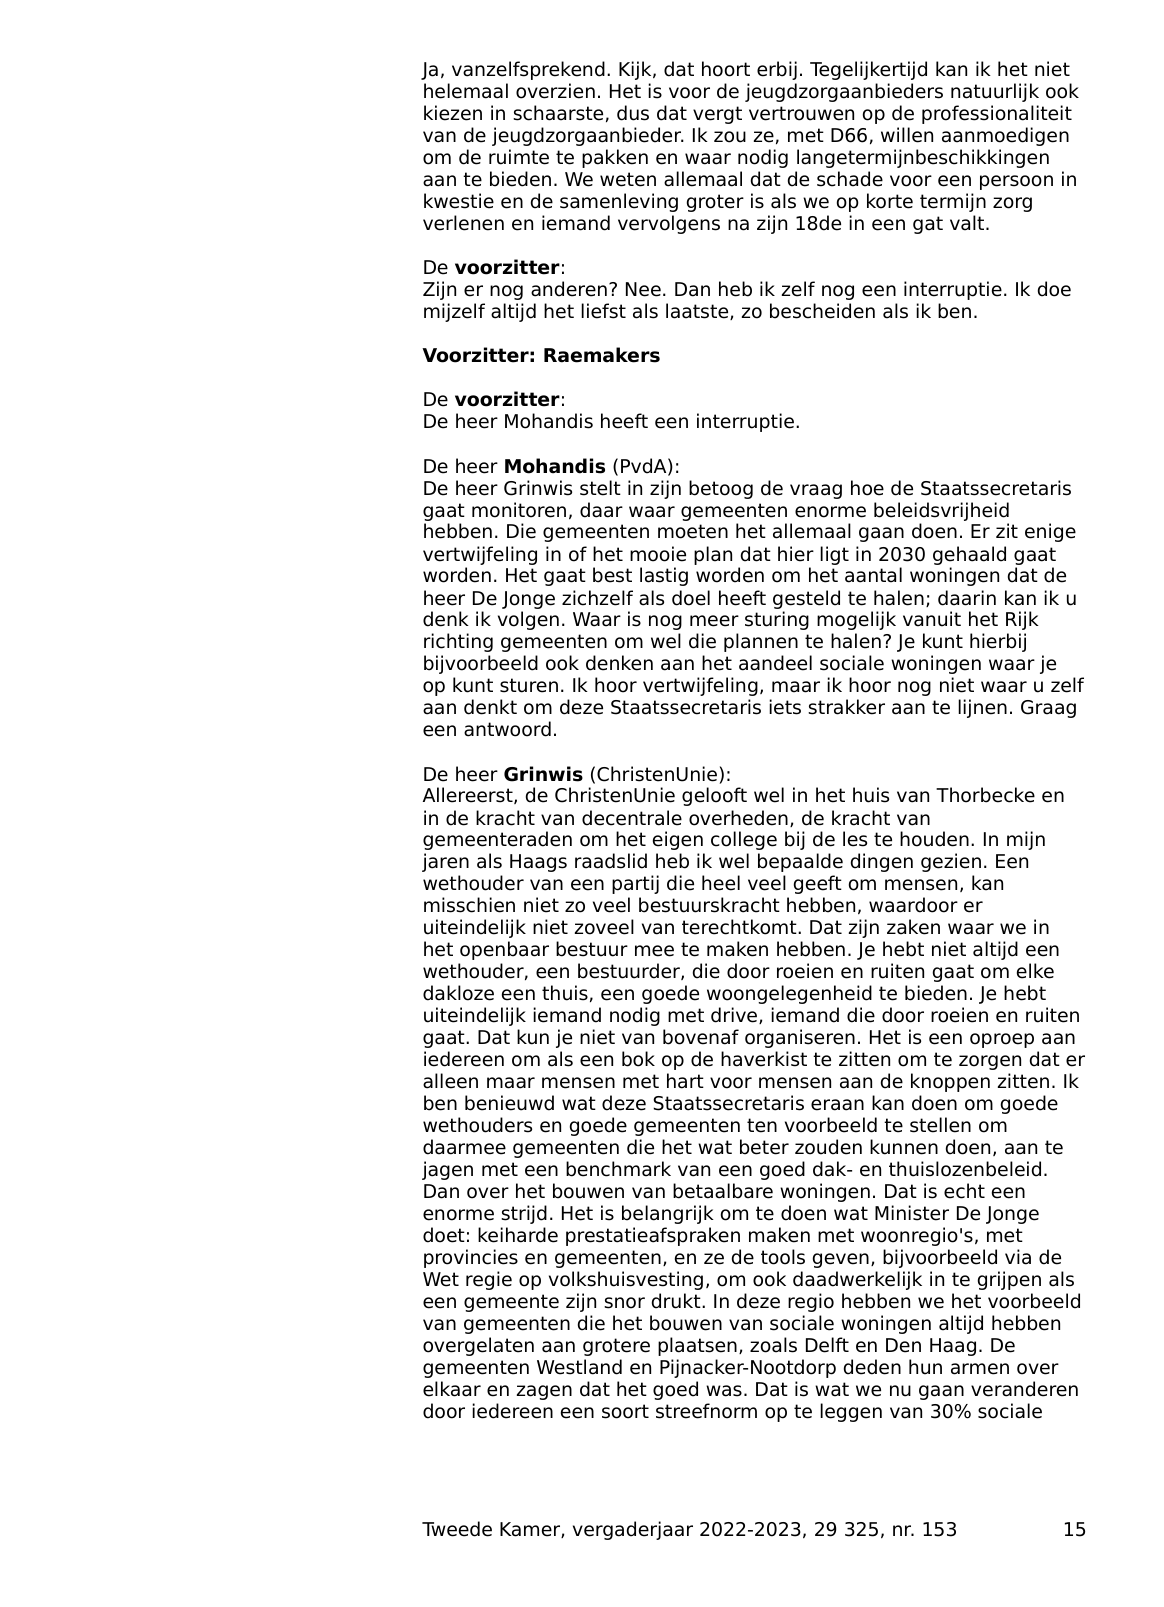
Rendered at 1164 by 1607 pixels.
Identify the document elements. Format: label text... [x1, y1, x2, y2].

text Dan over het bouwen van betaalbare woningen. Dat is echt een enorme strijd. Het is belangrijk om te doen wat Minister De Jonge doet: keiharde prestatieafspraken maken met woonregio's, met provincies en gemeenten, en ze de tools geven, bijvoorbeeld via de Wet regie op volkshuisvesting, om ook daadwerkelijk in te grijpen als een gemeente zijn snor drukt. In deze regio hebben we het voorbeeld van gemeenten die het bouwen van sociale woningen altijd hebben overgelaten aan grotere plaatsen, zoals Delft en Den Haag. De gemeenten Westland en Pijnacker-Nootdorp deden hun armen over elkaar en zagen dat het goed was. Dat is wat we nu gaan veranderen door iedereen een soort streefnorm op te leggen van 30% sociale [422, 1181, 1087, 1423]
text De heer Mohandis (PvdA): [422, 456, 1087, 477]
text De heer Grinwis stelt in zijn betoog de vraag hoe de Staatssecretaris gaat monitoren, daar waar gemeenten enorme beleidsvrijheid hebben. Die gemeenten moeten het allemaal gaan doen. Er zit enige vertwijfeling in of het mooie plan dat hier ligt in 2030 gehaald gaat worden. Het gaat best lastig worden om het aantal woningen dat de heer De Jonge zichzelf als doel heeft gesteld te halen; daarin kan ik u denk ik volgen. Waar is nog meer sturing mogelijk vanuit het Rijk richting gemeenten om wel die plannen te halen? Je kunt hierbij bijvoorbeeld ook denken aan het aandeel sociale woningen waar je op kunt sturen. Ik hoor vertwijfeling, maar ik hoor nog niet waar u zelf aan denkt om deze Staatssecretaris iets strakker aan te lijnen. Graag een antwoord. [422, 477, 1087, 741]
text De voorzitter: [422, 389, 1087, 411]
subtitle Voorzitter: Raemakers [422, 345, 1087, 367]
text De voorzitter: [422, 257, 1087, 279]
text Zijn er nog anderen? Nee. Dan heb ik zelf nog een interruptie. Ik doe mijzelf altijd het liefst als laatste, zo bescheiden als ik ben. [422, 279, 1087, 323]
text De heer Grinwis (ChristenUnie): [422, 763, 1087, 785]
text Allereerst, de ChristenUnie gelooft wel in het huis van Thorbecke en in de kracht van decentrale overheden, de kracht van gemeenteraden om het eigen college bij de les te houden. In mijn jaren als Haags raadslid heb ik wel bepaalde dingen gezien. Een wethouder van een partij die heel veel geeft om mensen, kan misschien niet zo veel bestuurskracht hebben, waardoor er uiteindelijk niet zoveel van terechtkomt. Dat zijn zaken waar we in het openbaar bestuur mee te maken hebben. Je hebt niet altijd een wethouder, een bestuurder, die door roeien en ruiten gaat om elke dakloze een thuis, een goede woongelegenheid te bieden. Je hebt uiteindelijk iemand nodig met drive, iemand die door roeien en ruiten gaat. Dat kun je niet van bovenaf organiseren. Het is een oproep aan iedereen om als een bok op de haverkist te zitten om te zorgen dat er alleen maar mensen met hart voor mensen aan de knoppen zitten. Ik ben benieuwd wat deze Staatssecretaris eraan kan doen om goede wethouders en goede gemeenten ten voorbeeld te stellen om daarmee gemeenten die het wat beter zouden kunnen doen, aan te jagen met een benchmark van een goed dak- en thuislozenbeleid. [422, 785, 1087, 1181]
text Ja, vanzelfsprekend. Kijk, dat hoort erbij. Tegelijkertijd kan ik het niet helemaal overzien. Het is voor de jeugdzorgaanbieders natuurlijk ook kiezen in schaarste, dus dat vergt vertrouwen op de professionaliteit van de jeugdzorgaanbieder. Ik zou ze, met D66, willen aanmoedigen om de ruimte te pakken en waar nodig langetermijnbeschikkingen aan te bieden. We weten allemaal dat de schade voor een persoon in kwestie en de samenleving groter is als we op korte termijn zorg verlenen en iemand vervolgens na zijn 18de in een gat valt. [422, 59, 1087, 235]
text De heer Mohandis heeft een interruptie. [422, 411, 1087, 433]
